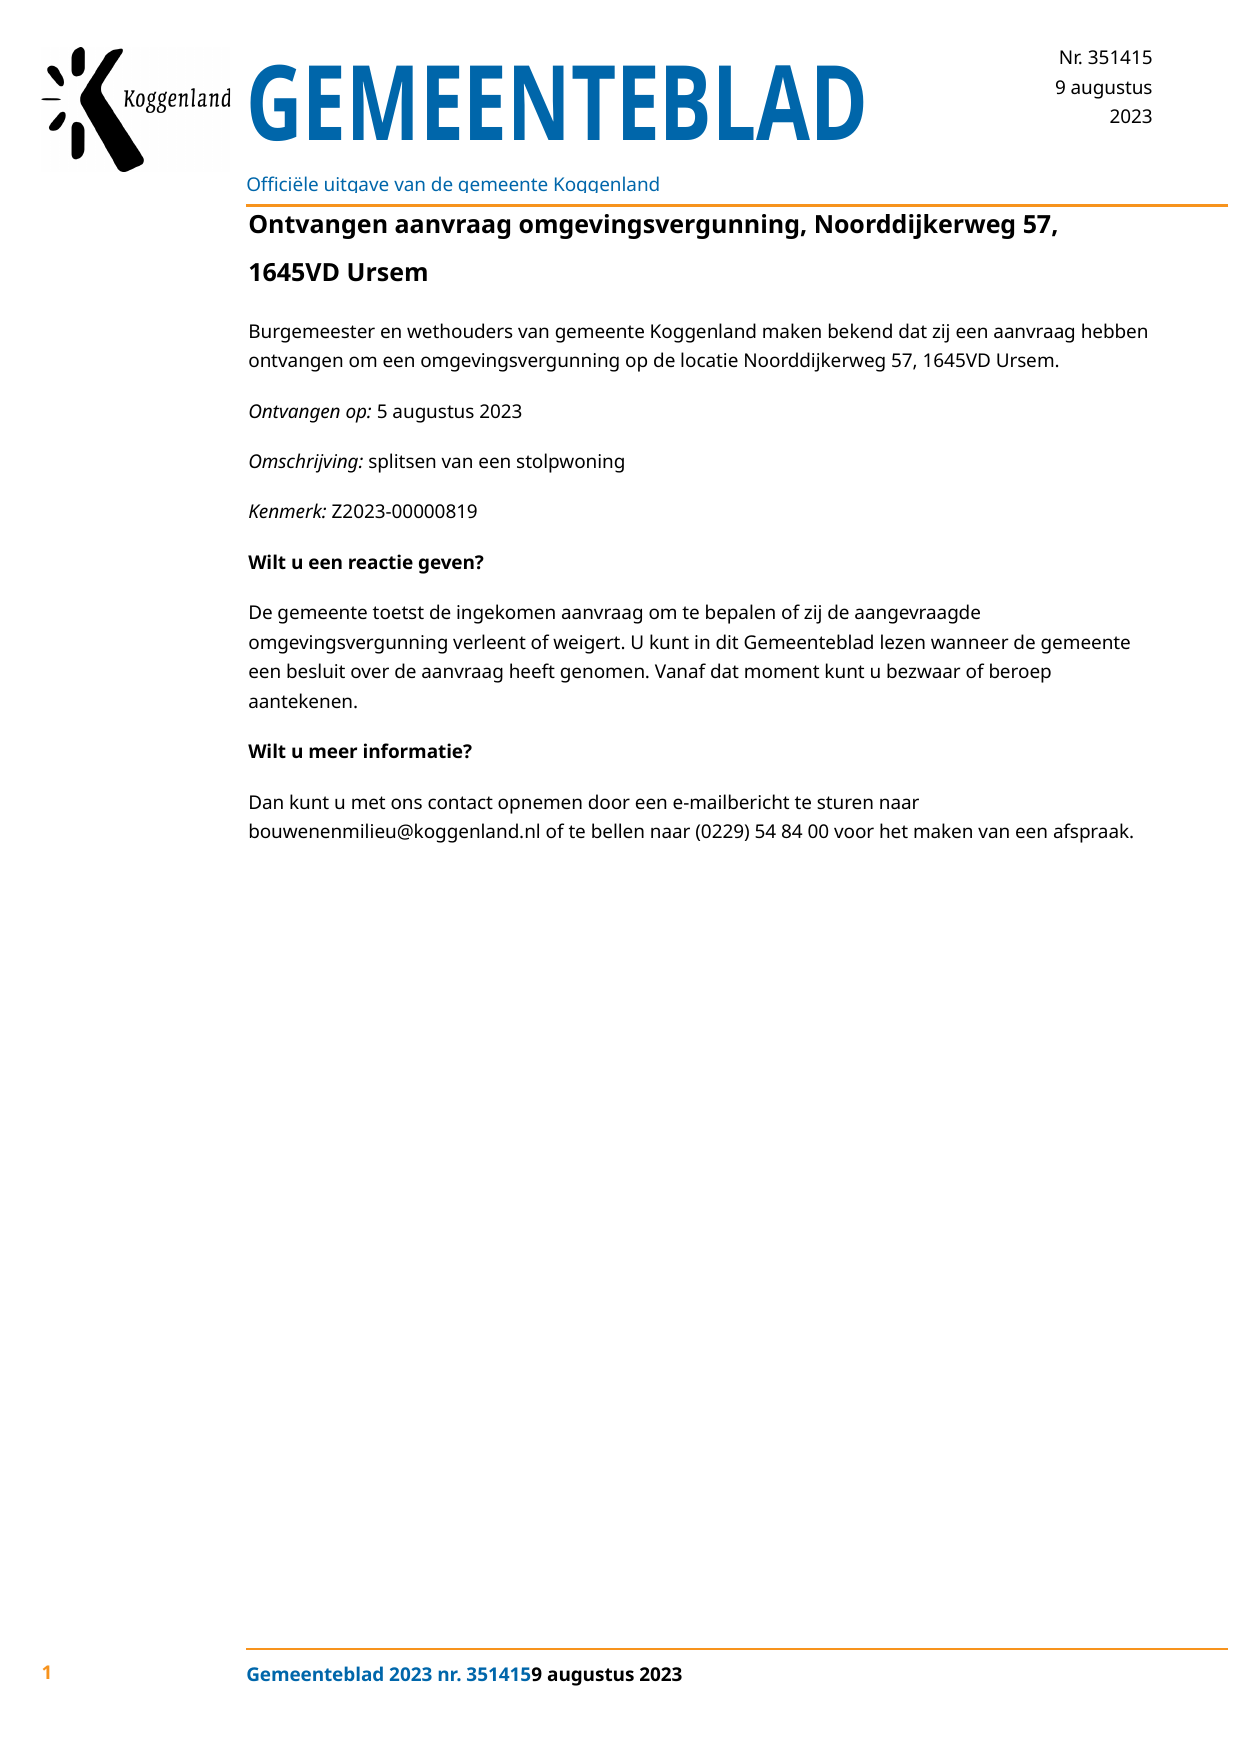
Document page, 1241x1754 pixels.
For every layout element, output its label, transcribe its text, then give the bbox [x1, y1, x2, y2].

text Burgemeester en wethouders van gemeente Koggenland maken bekend dat zij een aanvraag hebben ontvangen om een omgevingsvergunning op de locatie Noorddijkerweg 57, 1645VD Ursem. [248, 318, 1152, 373]
picture [41, 47, 231, 172]
text Wilt u een reactie geven? [248, 549, 1152, 575]
text Omschrijving: splitsen van een stolpwoning [248, 448, 1152, 474]
text Ontvangen op: 5 augustus 2023 [248, 398, 1152, 424]
text Wilt u meer informatie? [248, 739, 1152, 764]
text Ontvangen aanvraag omgevingsvergunning, Noorddijkerweg 57, 1645VD Ursem [248, 207, 1152, 288]
text Kenmerk: Z2023-00000819 [248, 499, 1152, 524]
text De gemeente toetst de ingekomen aanvraag om te bepalen of zij de aangevraagde omgevingsvergunning verleent of weigert. U kunt in dit Gemeenteblad lezen wanneer de gemeente een besluit over de aanvraag heeft genomen. Vanaf dat moment kunt u bezwaar of beroep aantekenen. [248, 599, 1152, 714]
text Dan kunt u met ons contact opnemen door een e-mailbericht te sturen naar bouwenenmilieu@koggenland.nl of te bellen naar (0229) 54 84 00 voor het maken van een afspraak. [248, 789, 1152, 844]
